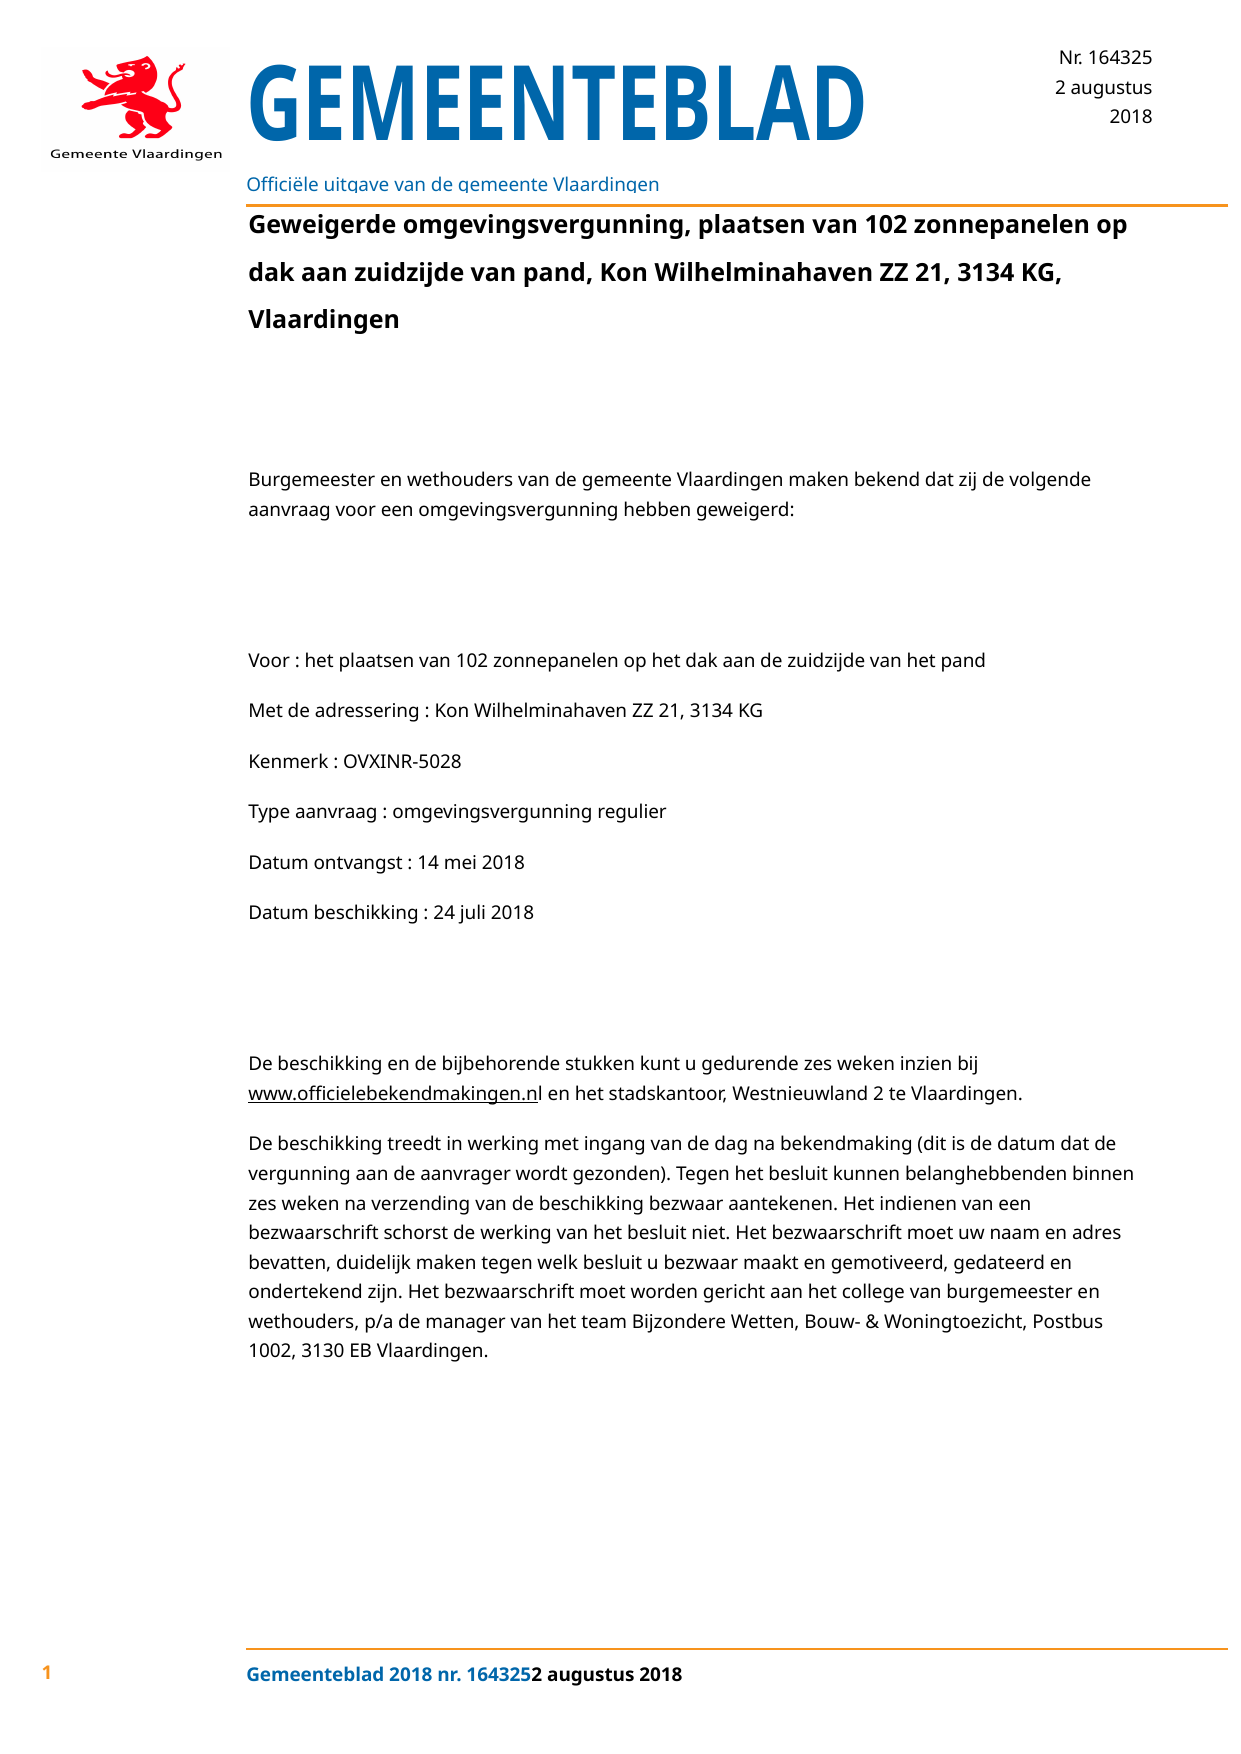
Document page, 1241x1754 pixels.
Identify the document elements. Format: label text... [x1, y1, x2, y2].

picture [41, 47, 231, 172]
text Type aanvraag : omgevingsvergunning regulier [248, 798, 1152, 824]
text Voor : het plaatsen van 102 zonnepanelen op het dak aan de zuidzijde van het pand [248, 647, 1152, 673]
text Kenmerk : OVXINR-5028 [248, 748, 1152, 774]
text Datum ontvangst : 14 mei 2018 [248, 849, 1152, 874]
text De beschikking treedt in werking met ingang van de dag na bekendmaking (dit is de datum dat de vergunning aan de aanvrager wordt gezonden). Tegen het besluit kunnen belanghebbenden binnen zes weken na verzending van de beschikking bezwaar aantekenen. Het indienen van een bezwaarschrift schorst de werking van het besluit niet. Het bezwaarschrift moet uw naam en adres bevatten, duidelijk maken tegen welk besluit u bezwaar maakt en gemotiveerd, gedateerd en ondertekend zijn. Het bezwaarschrift moet worden gericht aan het college van burgemeester en wethouders, p/a de manager van het team Bijzondere Wetten, Bouw- & Woningtoezicht, Postbus 1002, 3130 EB Vlaardingen. [248, 1131, 1152, 1363]
text Geweigerde omgevingsvergunning, plaatsen van 102 zonnepanelen op dak aan zuidzijde van pand, Kon Wilhelminahaven ZZ 21, 3134 KG, Vlaardingen [248, 207, 1152, 336]
text Met de adressering : Kon Wilhelminahaven ZZ 21, 3134 KG [248, 698, 1152, 723]
text De beschikking en de bijbehorende stukken kunt u gedurende zes weken inzien bij www.officielebekendmakingen.nl en het stadskantoor, Westnieuwland 2 te Vlaardingen. [248, 1051, 1152, 1106]
text Burgemeester en wethouders van de gemeente Vlaardingen maken bekend dat zij de volgende aanvraag voor een omgevingsvergunning hebben geweigerd: [248, 466, 1152, 522]
text Datum beschikking : 24 juli 2018 [248, 899, 1152, 925]
